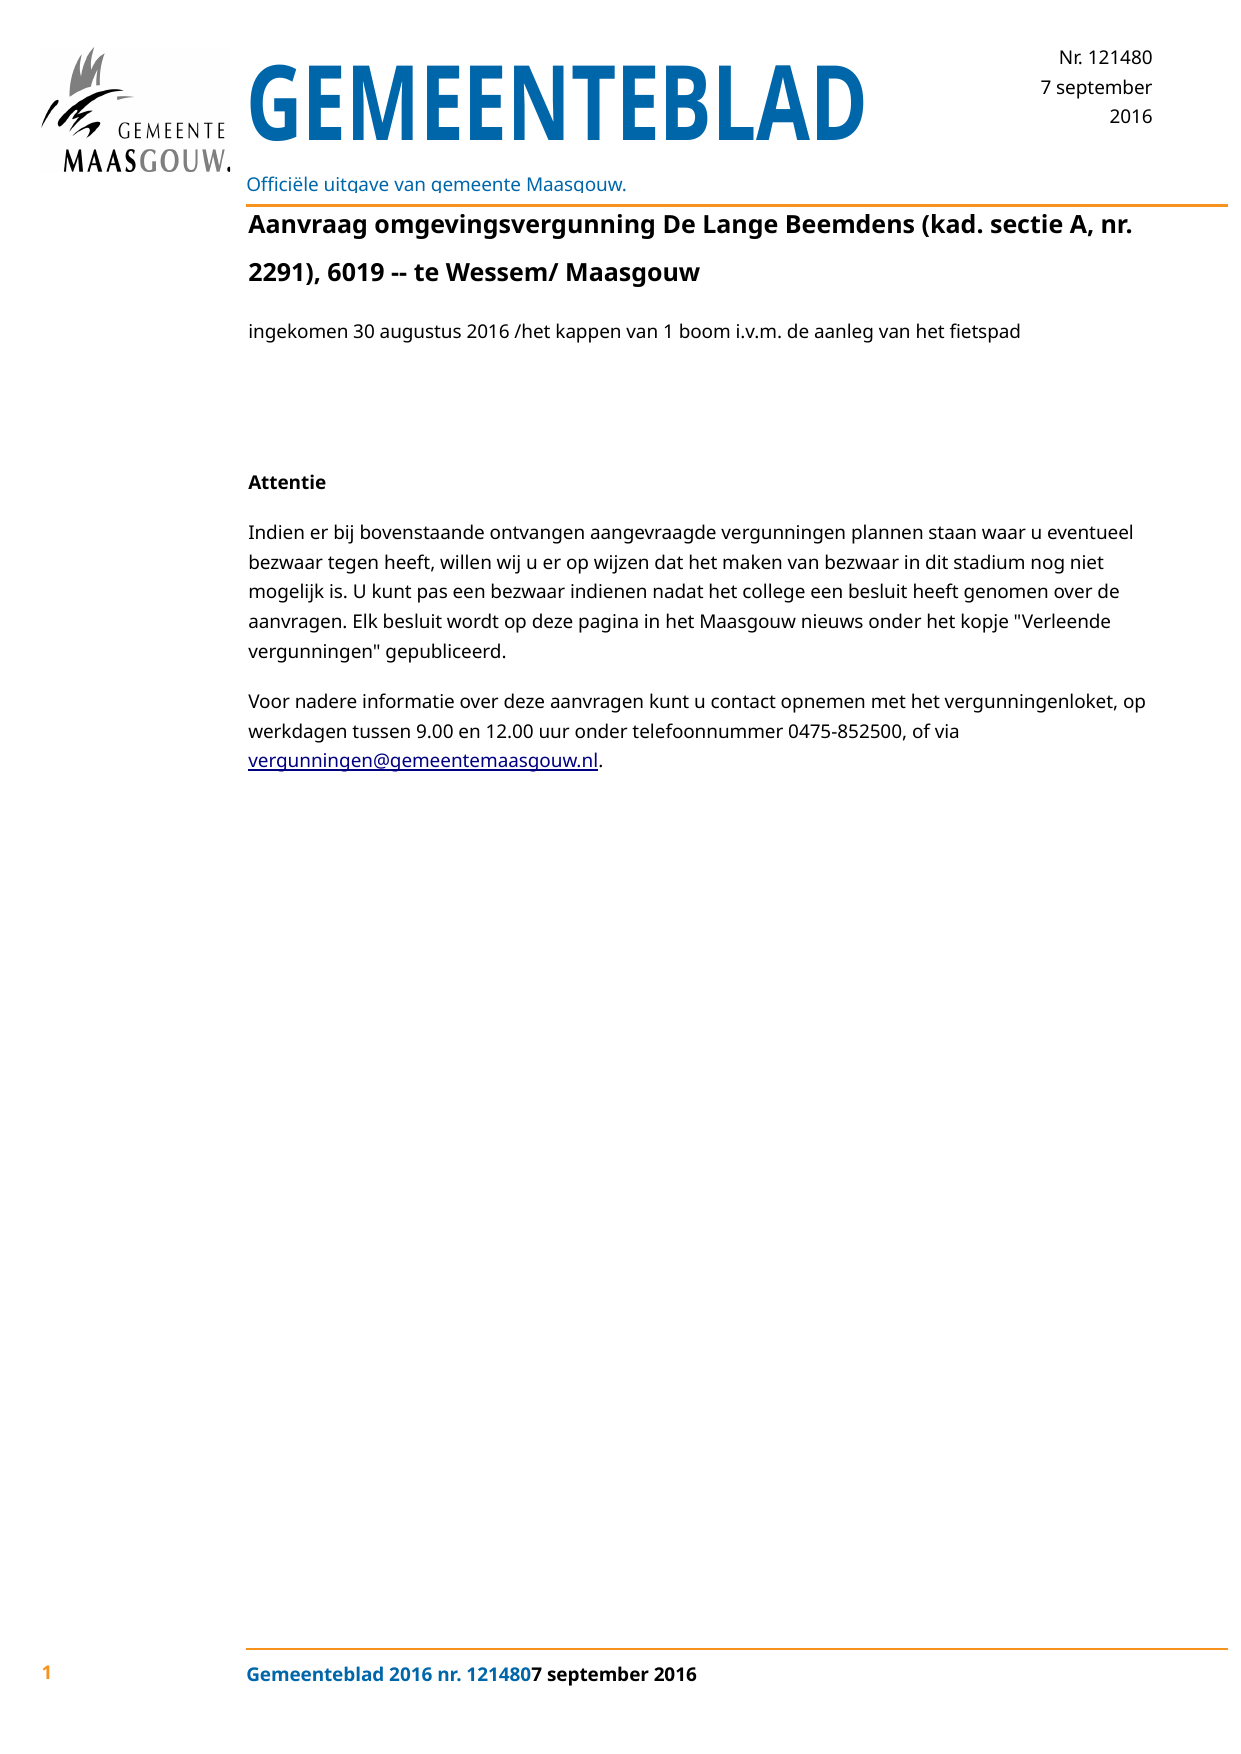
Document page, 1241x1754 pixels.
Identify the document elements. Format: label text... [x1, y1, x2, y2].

text Aanvraag omgevingsvergunning De Lange Beemdens (kad. sectie A, nr. 2291), 6019 -- te Wessem/ Maasgouw [248, 207, 1152, 288]
text Indien er bij bovenstaande ontvangen aangevraagde vergunningen plannen staan waar u eventueel bezwaar tegen heeft, willen wij u er op wijzen dat het maken van bezwaar in dit stadium nog niet mogelijk is. U kunt pas een bezwaar indienen nadat het college een besluit heeft genomen over de aanvragen. Elk besluit wordt op deze pagina in het Maasgouw nieuws onder het kopje "Verleende vergunningen" gepubliceerd. [248, 519, 1152, 664]
text Attentie [248, 469, 1152, 495]
picture [41, 47, 231, 172]
text ingekomen 30 augustus 2016 /het kappen van 1 boom i.v.m. de aanleg van het fietspad [248, 318, 1152, 344]
text Voor nadere informatie over deze aanvragen kunt u contact opnemen met het vergunningenloket, op werkdagen tussen 9.00 en 12.00 uur onder telefoonnummer 0475-852500, of via vergunningen@gemeentemaasgouw.nl. [248, 688, 1152, 773]
